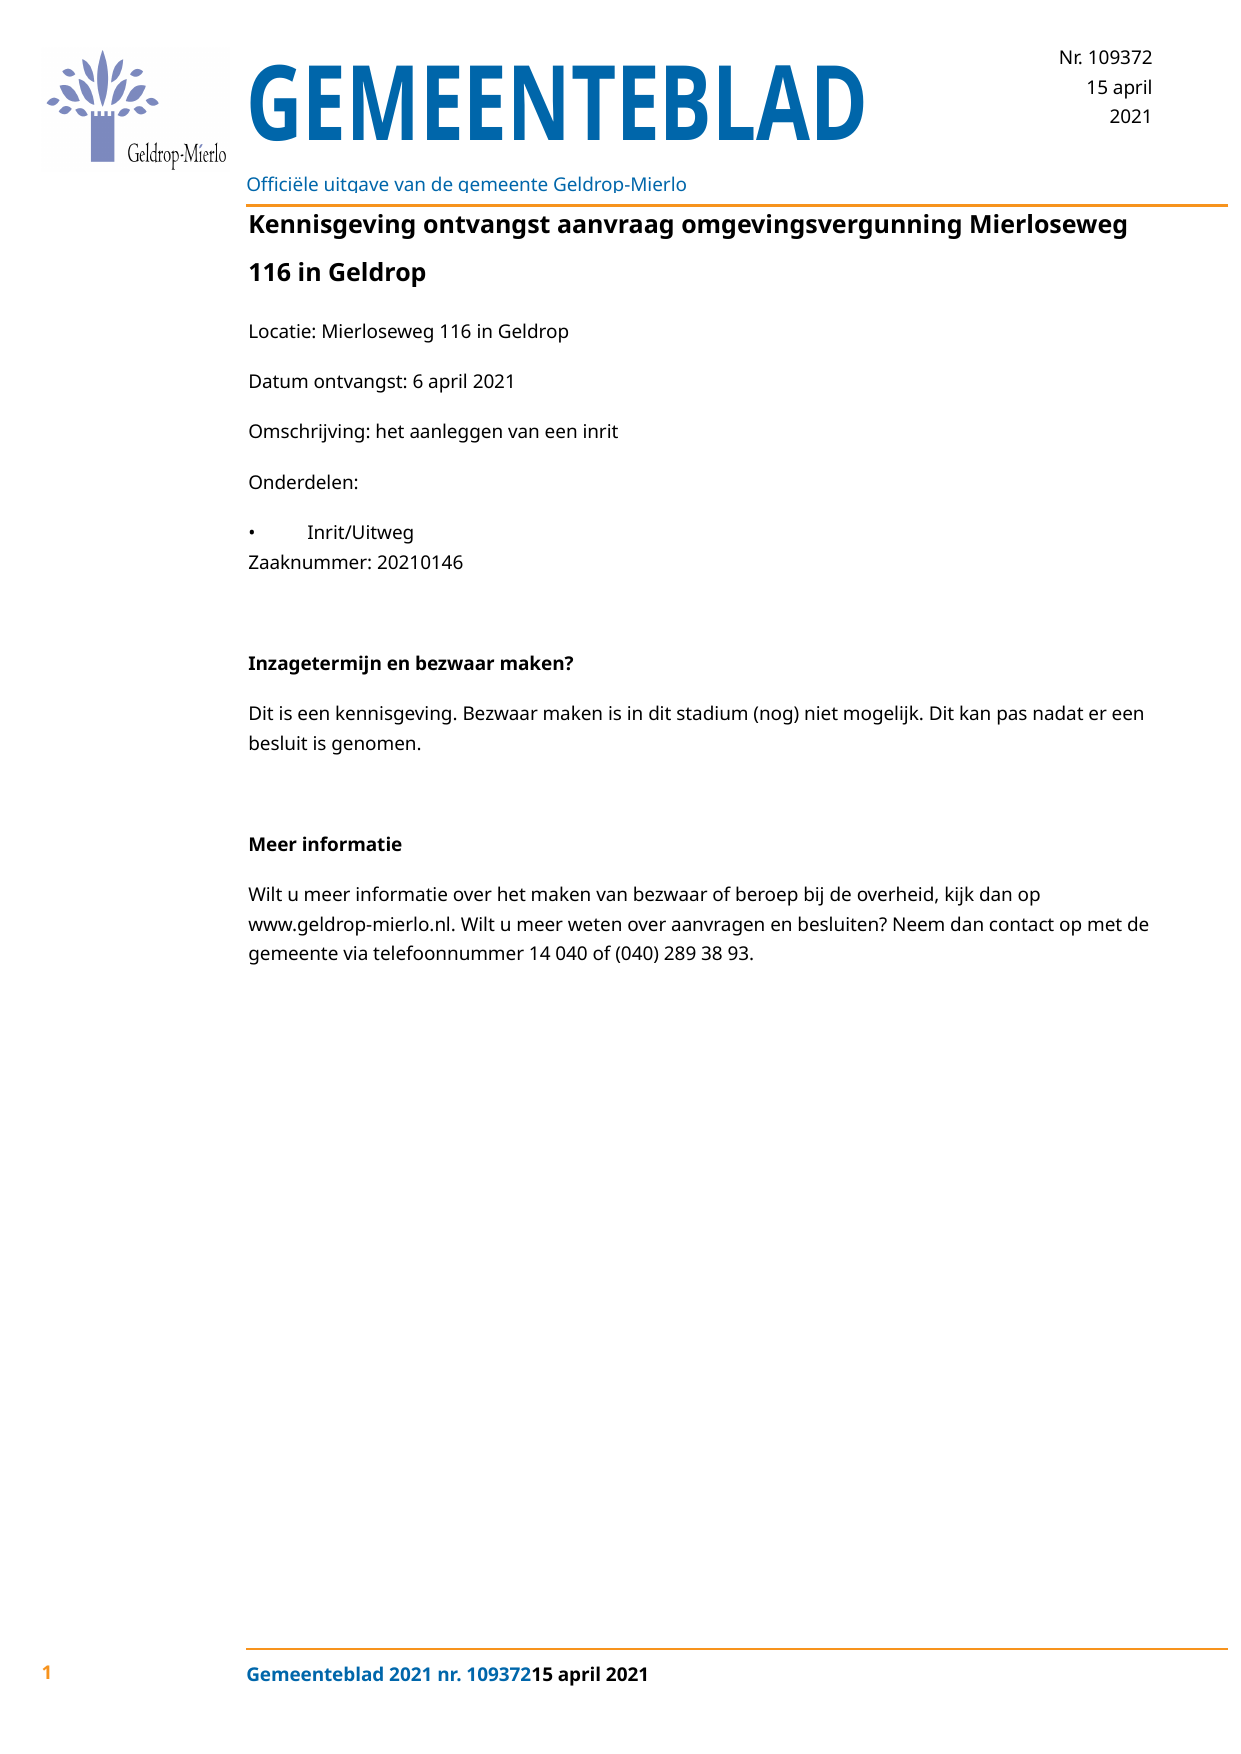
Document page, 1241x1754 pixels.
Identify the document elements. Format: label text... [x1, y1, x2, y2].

picture [41, 47, 231, 172]
text Onderdelen: [248, 469, 1152, 495]
text Wilt u meer informatie over het maken van bezwaar of beroep bij de overheid, kijk dan op www.geldrop-mierlo.nl. Wilt u meer weten over aanvragen en besluiten? Neem dan contact op met de gemeente via telefoonnummer 14 040 of (040) 289 38 93. [248, 881, 1152, 966]
list Inrit/Uitweg [248, 519, 1152, 545]
text Omschrijving: het aanleggen van een inrit [248, 419, 1152, 444]
text Meer informatie [248, 831, 1152, 857]
text Zaaknummer: 20210146 [248, 549, 1152, 575]
text Dit is een kennisgeving. Bezwaar maken is in dit stadium (nog) niet mogelijk. Dit kan pas nadat er een besluit is genomen. [248, 700, 1152, 756]
text Locatie: Mierloseweg 116 in Geldrop [248, 318, 1152, 344]
text Datum ontvangst: 6 april 2021 [248, 368, 1152, 394]
text Kennisgeving ontvangst aanvraag omgevingsvergunning Mierloseweg 116 in Geldrop [248, 207, 1152, 288]
text Inzagetermijn en bezwaar maken? [248, 650, 1152, 676]
